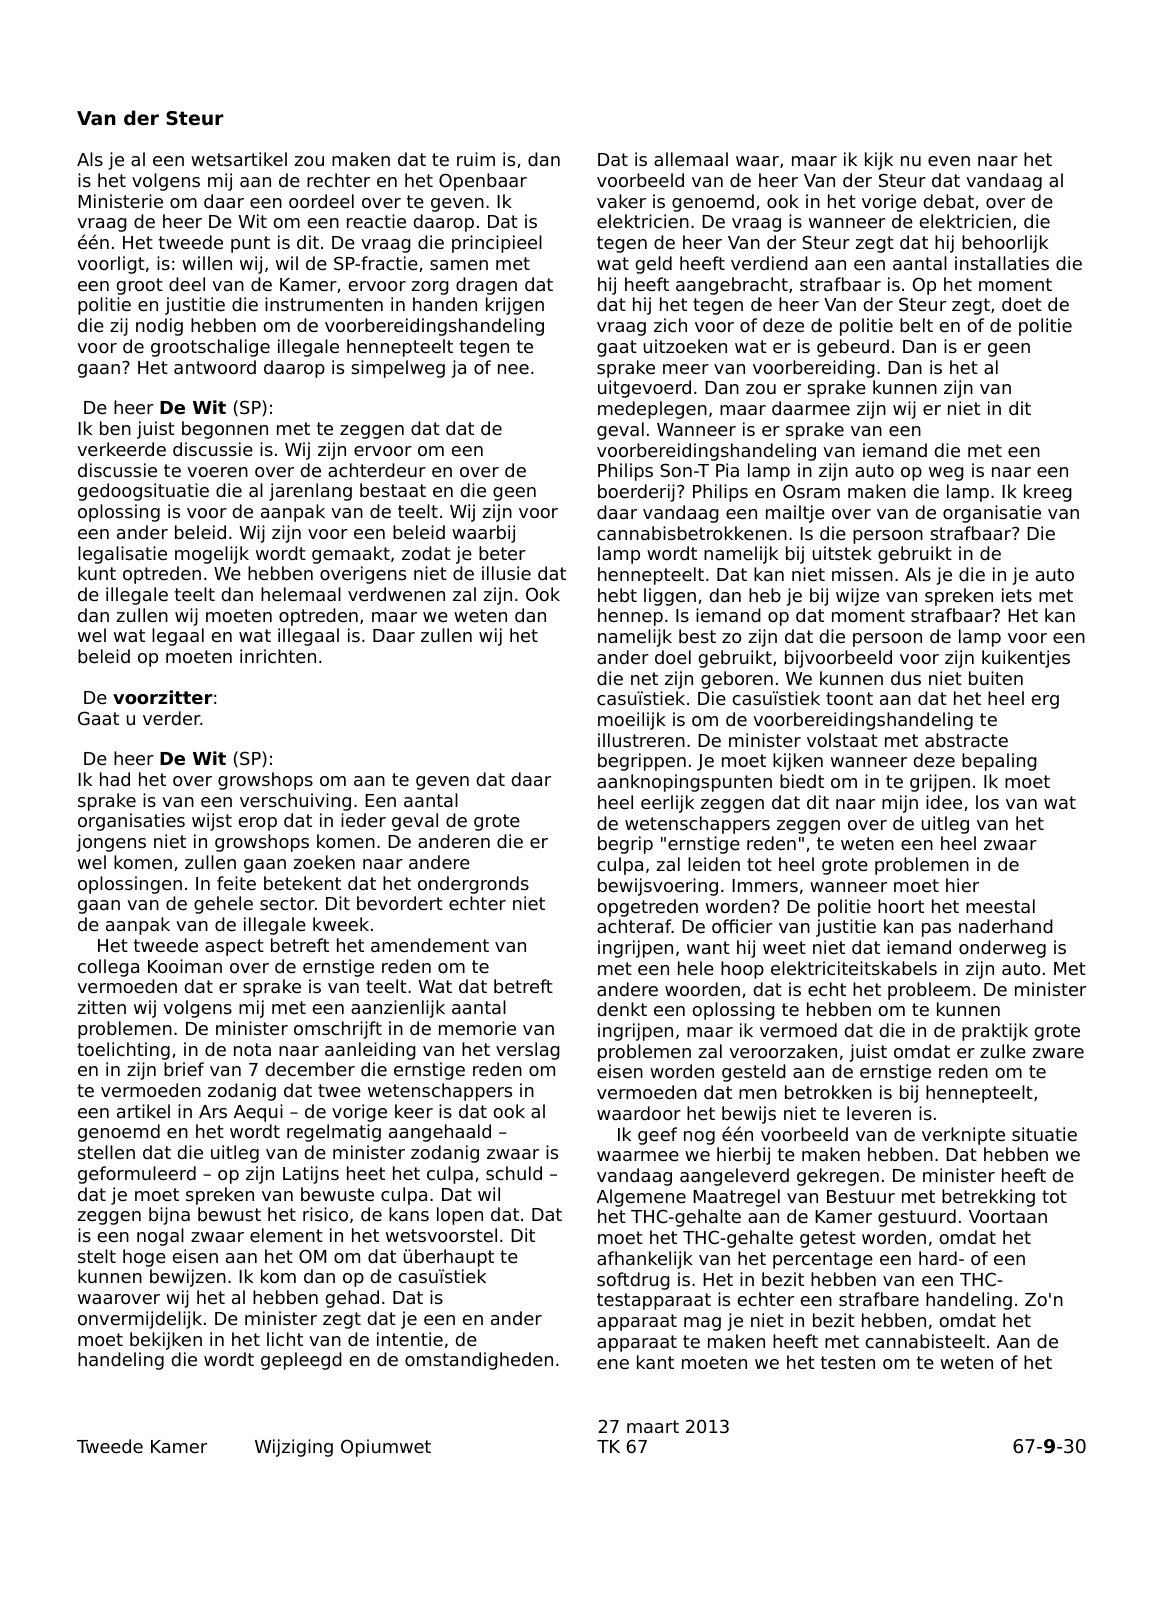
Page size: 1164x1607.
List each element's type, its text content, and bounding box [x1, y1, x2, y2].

text Als je al een wetsartikel zou maken dat te ruim is, dan is het volgens mij aan de rechter en het Openbaar Ministerie om daar een oordeel over te geven. Ik vraag de heer De Wit om een reactie daarop. Dat is één. Het tweede punt is dit. De vraag die principieel voorligt, is: willen wij, wil de SP-fractie, samen met een groot deel van de Kamer, ervoor zorg dragen dat politie en justitie die instrumenten in handen krijgen die zij nodig hebben om de voorbereidingshandeling voor de grootschalige illegale hennepteelt tegen te gaan? Het antwoord daarop is simpelweg ja of nee. [77, 150, 567, 378]
text Gaat u verder. [77, 708, 567, 729]
text Het tweede aspect betreft het amendement van collega Kooiman over de ernstige reden om te vermoeden dat er sprake is van teelt. Wat dat betreft zitten wij volgens mij met een aanzienlijk aantal problemen. De minister omschrijft in de memorie van toelichting, in de nota naar aanleiding van het verslag en in zijn brief van 7 december die ernstige reden om te vermoeden zodanig dat twee wetenschappers in een artikel in Ars Aequi – de vorige keer is dat ook al genoemd en het wordt regelmatig aangehaald – stellen dat die uitleg van de minister zodanig zwaar is geformuleerd – op zijn Latijns heet het culpa, schuld – dat je moet spreken van bewuste culpa. Dat wil zeggen bijna bewust het risico, de kans lopen dat. Dat is een nogal zwaar element in het wetsvoorstel. Dit stelt hoge eisen aan het OM om dat überhaupt te kunnen bewijzen. Ik kom dan op de casuïstiek waarover wij het al hebben gehad. Dat is onvermijdelijk. De minister zegt dat je een en ander moet bekijken in het licht van de intentie, de handeling die wordt gepleegd en de omstandigheden. [77, 936, 567, 1371]
text Dat is allemaal waar, maar ik kijk nu even naar het voorbeeld van de heer Van der Steur dat vandaag al vaker is genoemd, ook in het vorige debat, over de elektricien. De vraag is wanneer de elektricien, die tegen de heer Van der Steur zegt dat hij behoorlijk wat geld heeft verdiend aan een aantal installaties die hij heeft aangebracht, strafbaar is. Op het moment dat hij het tegen de heer Van der Steur zegt, doet de vraag zich voor of deze de politie belt en of de politie gaat uitzoeken wat er is gebeurd. Dan is er geen sprake meer van voorbereiding. Dan is het al uitgevoerd. Dan zou er sprake kunnen zijn van medeplegen, maar daarmee zijn wij er niet in dit geval. Wanneer is er sprake van een voorbereidingshandeling van iemand die met een Philips Son-T Pia lamp in zijn auto op weg is naar een boerderij? Philips en Osram maken die lamp. Ik kreeg daar vandaag een mailtje over van de organisatie van cannabisbetrokkenen. Is die persoon strafbaar? Die lamp wordt namelijk bij uitstek gebruikt in de hennepteelt. Dat kan niet missen. Als je die in je auto hebt liggen, dan heb je bij wijze van spreken iets met hennep. Is iemand op dat moment strafbaar? Het kan namelijk best zo zijn dat die persoon de lamp voor een ander doel gebruikt, bijvoorbeeld voor zijn kuikentjes die net zijn geboren. We kunnen dus niet buiten casuïstiek. Die casuïstiek toont aan dat het heel erg moeilijk is om de voorbereidingshandeling te illustreren. De minister volstaat met abstracte begrippen. Je moet kijken wanneer deze bepaling aanknopingspunten biedt om in te grijpen. Ik moet heel eerlijk zeggen dat dit naar mijn idee, los van wat de wetenschappers zeggen over de uitleg van het begrip "ernstige reden", te weten een heel zwaar culpa, zal leiden tot heel grote problemen in de bewijsvoering. Immers, wanneer moet hier opgetreden worden? De politie hoort het meestal achteraf. De officier van justitie kan pas naderhand ingrijpen, want hij weet niet dat iemand onderweg is met een hele hoop elektriciteitskabels in zijn auto. Met andere woorden, dat is echt het probleem. De minister denkt een oplossing te hebben om te kunnen ingrijpen, maar ik vermoed dat die in de praktijk grote problemen zal veroorzaken, juist omdat er zulke zware eisen worden gesteld aan de ernstige reden om te vermoeden dat men betrokken is bij hennepteelt, waardoor het bewijs niet te leveren is. [596, 150, 1087, 1124]
text De heer De Wit (SP): [77, 749, 567, 770]
text Ik ben juist begonnen met te zeggen dat dat de verkeerde discussie is. Wij zijn ervoor om een discussie te voeren over de achterdeur en over de gedoogsituatie die al jarenlang bestaat en die geen oplossing is voor de aanpak van de teelt. Wij zijn voor een ander beleid. Wij zijn voor een beleid waarbij legalisatie mogelijk wordt gemaakt, zodat je beter kunt optreden. We hebben overigens niet de illusie dat de illegale teelt dan helemaal verdwenen zal zijn. Ook dan zullen wij moeten optreden, maar we weten dan wel wat legaal en wat illegaal is. Daar zullen wij het beleid op moeten inrichten. [77, 419, 567, 668]
text Ik geef nog één voorbeeld van de verknipte situatie waarmee we hierbij te maken hebben. Dat hebben we vandaag aangeleverd gekregen. De minister heeft de Algemene Maatregel van Bestuur met betrekking tot het THC-gehalte aan de Kamer gestuurd. Voortaan moet het THC-gehalte getest worden, omdat het afhankelijk van het percentage een hard- of een softdrug is. Het in bezit hebben van een THC-testapparaat is echter een strafbare handeling. Zo'n apparaat mag je niet in bezit hebben, omdat het apparaat te maken heeft met cannabisteelt. Aan de ene kant moeten we het testen om te weten of het [596, 1124, 1087, 1373]
text De voorzitter: [77, 688, 567, 708]
text Ik had het over growshops om aan te geven dat daar sprake is van een verschuiving. Een aantal organisaties wijst erop dat in ieder geval de grote jongens niet in growshops komen. De anderen die er wel komen, zullen gaan zoeken naar andere oplossingen. In feite betekent dat het ondergronds gaan van de gehele sector. Dit bevordert echter niet de aanpak van de illegale kweek. [77, 770, 567, 936]
text De heer De Wit (SP): [77, 398, 567, 419]
